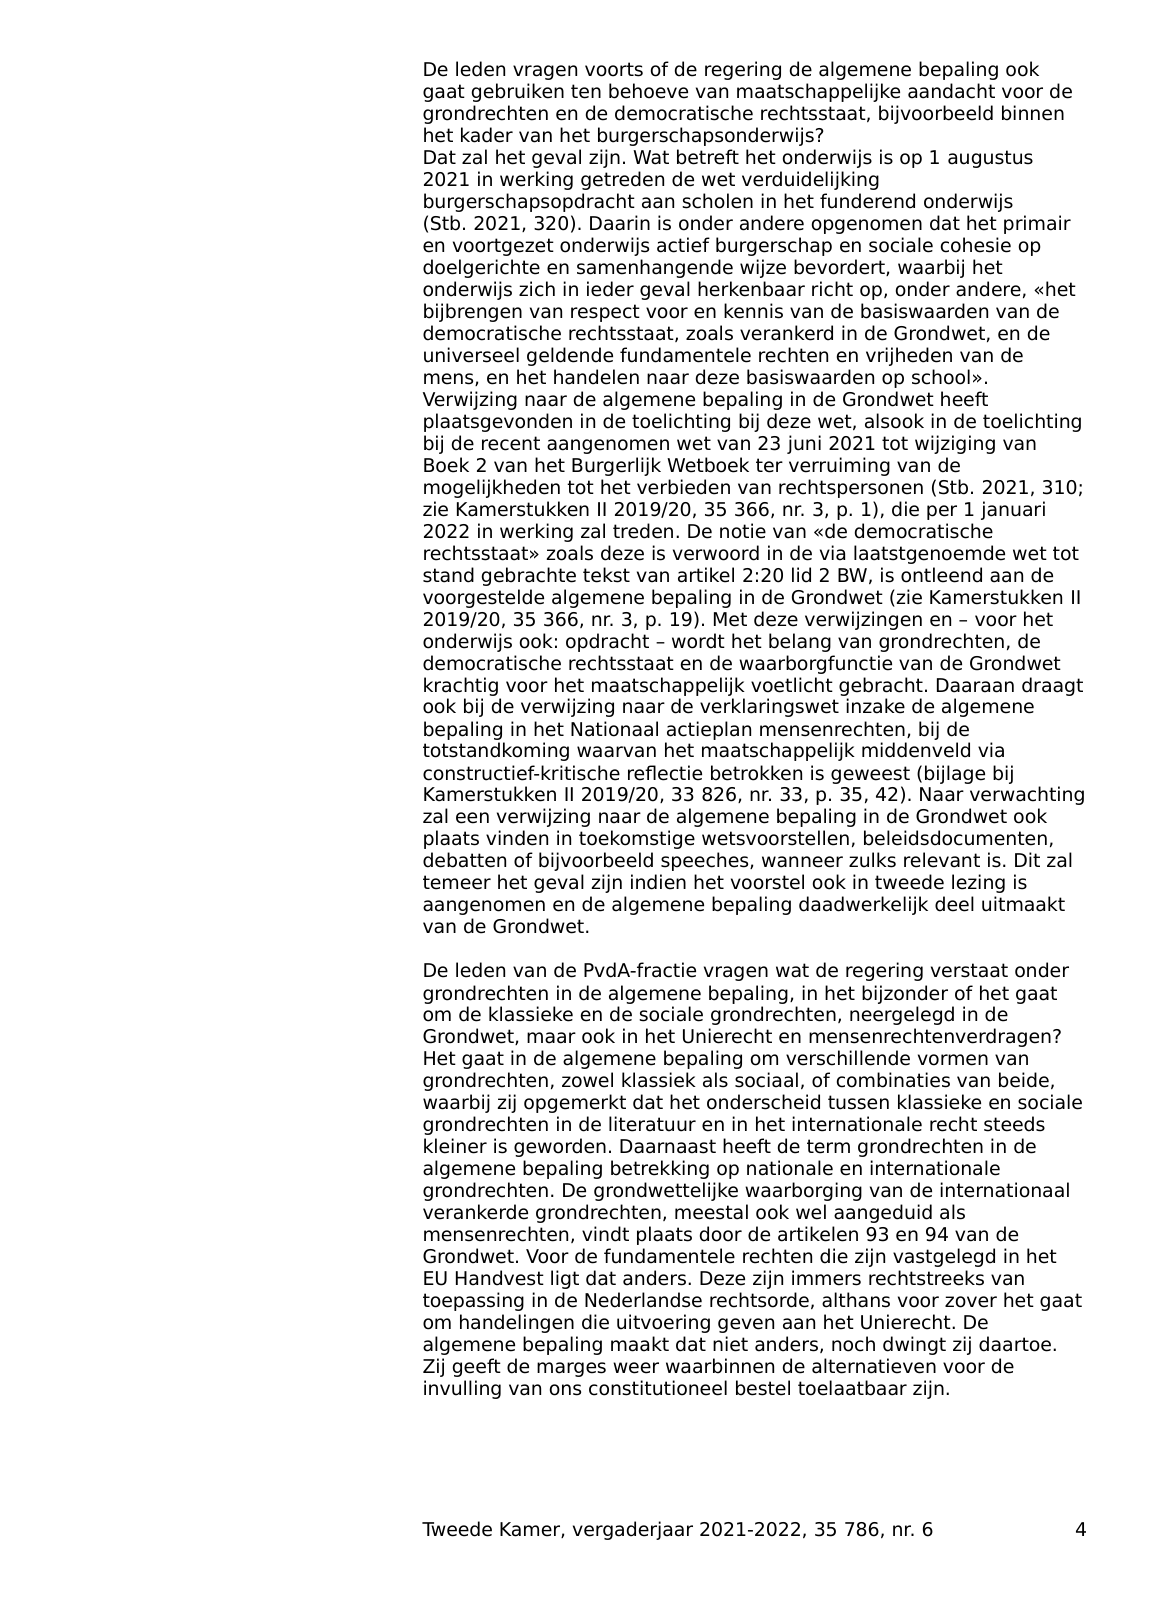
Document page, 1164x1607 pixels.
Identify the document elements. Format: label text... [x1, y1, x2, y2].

text Het gaat in de algemene bepaling om verschillende vormen van grondrechten, zowel klassiek als sociaal, of combinaties van beide, waarbij zij opgemerkt dat het onderscheid tussen klassieke en sociale grondrechten in de literatuur en in het internationale recht steeds kleiner is geworden. Daarnaast heeft de term grondrechten in de algemene bepaling betrekking op nationale en internationale grondrechten. De grondwettelijke waarborging van de internationaal verankerde grondrechten, meestal ook wel aangeduid als mensenrechten, vindt plaats door de artikelen 93 en 94 van de Grondwet. Voor de fundamentele rechten die zijn vastgelegd in het EU Handvest ligt dat anders. Deze zijn immers rechtstreeks van toepassing in de Nederlandse rechtsorde, althans voor zover het gaat om handelingen die uitvoering geven aan het Unierecht. De algemene bepaling maakt dat niet anders, noch dwingt zij daartoe. Zij geeft de marges weer waarbinnen de alternatieven voor de invulling van ons constitutioneel bestel toelaatbaar zijn. [422, 1048, 1087, 1400]
text Dat zal het geval zijn. Wat betreft het onderwijs is op 1 augustus 2021 in werking getreden de wet verduidelijking burgerschapsopdracht aan scholen in het funderend onderwijs (Stb. 2021, 320). Daarin is onder andere opgenomen dat het primair en voortgezet onderwijs actief burgerschap en sociale cohesie op doelgerichte en samenhangende wijze bevordert, waarbij het onderwijs zich in ieder geval herkenbaar richt op, onder andere, «het bijbrengen van respect voor en kennis van de basiswaarden van de democratische rechtsstaat, zoals verankerd in de Grondwet, en de universeel geldende fundamentele rechten en vrijheden van de mens, en het handelen naar deze basiswaarden op school». Verwijzing naar de algemene bepaling in de Grondwet heeft plaatsgevonden in de toelichting bij deze wet, alsook in de toelichting bij de recent aangenomen wet van 23 juni 2021 tot wijziging van Boek 2 van het Burgerlijk Wetboek ter verruiming van de mogelijkheden tot het verbieden van rechtspersonen (Stb. 2021, 310; zie Kamerstukken II 2019/20, 35 366, nr. 3, p. 1), die per 1 januari 2022 in werking zal treden. De notie van «de democratische rechtsstaat» zoals deze is verwoord in de via laatstgenoemde wet tot stand gebrachte tekst van artikel 2:20 lid 2 BW, is ontleend aan de voorgestelde algemene bepaling in de Grondwet (zie Kamerstukken II 2019/20, 35 366, nr. 3, p. 19). Met deze verwijzingen en – voor het onderwijs ook: opdracht – wordt het belang van grondrechten, de democratische rechtsstaat en de waarborgfunctie van de Grondwet krachtig voor het maatschappelijk voetlicht gebracht. Daaraan draagt ook bij de verwijzing naar de verklaringswet inzake de algemene bepaling in het Nationaal actieplan mensenrechten, bij de totstandkoming waarvan het maatschappelijk middenveld via constructief-kritische reflectie betrokken is geweest (bijlage bij Kamerstukken II 2019/20, 33 826, nr. 33, p. 35, 42). Naar verwachting zal een verwijzing naar de algemene bepaling in de Grondwet ook plaats vinden in toekomstige wetsvoorstellen, beleidsdocumenten, debatten of bijvoorbeeld speeches, wanneer zulks relevant is. Dit zal temeer het geval zijn indien het voorstel ook in tweede lezing is aangenomen en de algemene bepaling daadwerkelijk deel uitmaakt van de Grondwet. [422, 147, 1087, 938]
text De leden vragen voorts of de regering de algemene bepaling ook gaat gebruiken ten behoeve van maatschappelijke aandacht voor de grondrechten en de democratische rechtsstaat, bijvoorbeeld binnen het kader van het burgerschapsonderwijs? [422, 59, 1087, 147]
text De leden van de PvdA-fractie vragen wat de regering verstaat onder grondrechten in de algemene bepaling, in het bijzonder of het gaat om de klassieke en de sociale grondrechten, neergelegd in de Grondwet, maar ook in het Unierecht en mensenrechtenverdragen? [422, 960, 1087, 1048]
